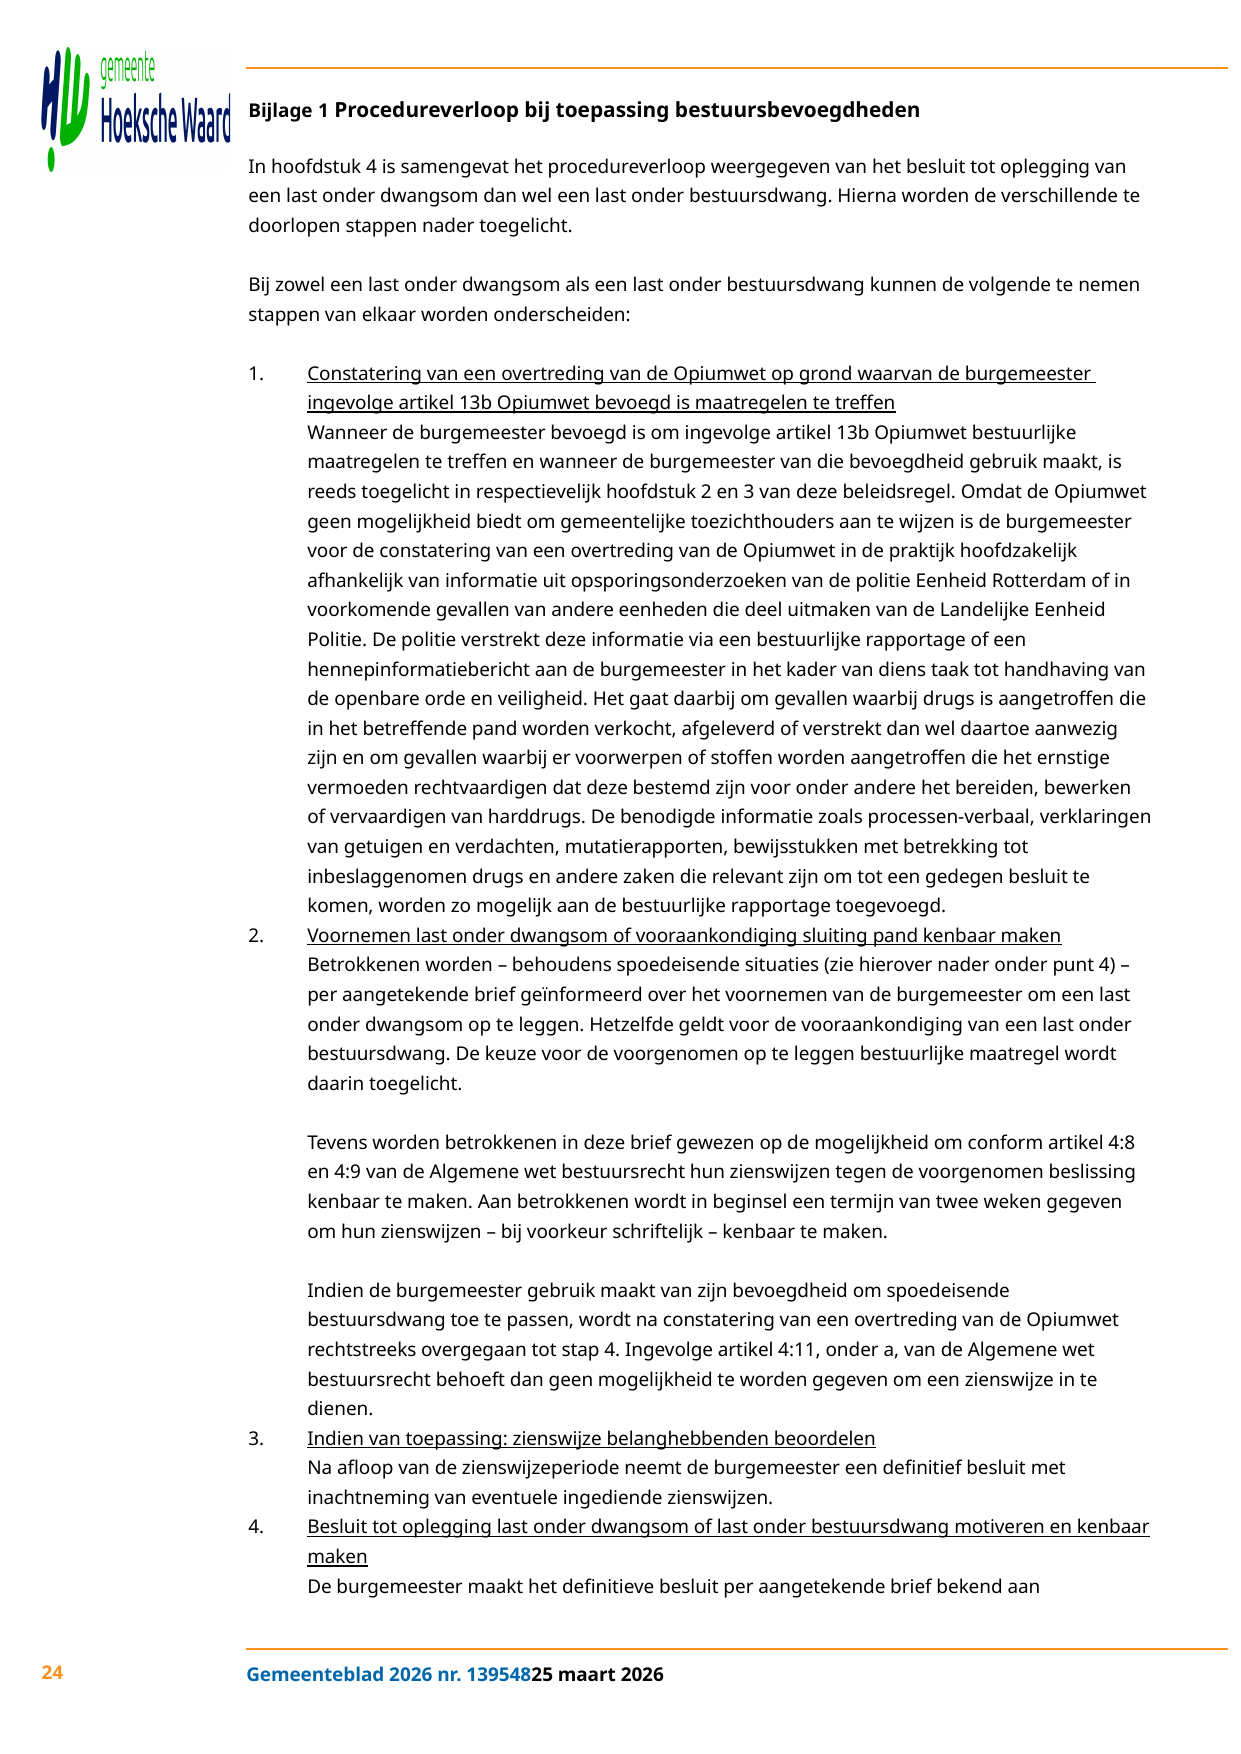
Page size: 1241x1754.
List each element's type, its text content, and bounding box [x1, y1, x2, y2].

list Constatering van een overtreding van de Opiumwet op grond waarvan de burgemeester ingevolge artikel 13b Opiumwet bevoegd is maatregelen te treffen [248, 360, 1152, 415]
text In hoofdstuk 4 is samengevat het procedureverloop weergegeven van het besluit tot oplegging van een last onder dwangsom dan wel een last onder bestuursdwang. Hierna worden de verschillende te doorlopen stappen nader toegelicht. [248, 153, 1152, 238]
list Indien van toepassing: zienswijze belanghebbenden beoordelen [248, 1425, 1152, 1451]
list Na afloop van de zienswijzeperiode neemt de burgemeester een definitief besluit met inachtneming van eventuele ingediende zienswijzen. [248, 1454, 1152, 1510]
list Besluit tot oplegging last onder dwangsom of last onder bestuursdwang motiveren en kenbaar maken [248, 1514, 1152, 1569]
text Bijlage 1 Procedureverloop bij toepassing bestuursbevoegdheden [248, 95, 1152, 123]
list Betrokkenen worden – behoudens spoedeisende situaties (zie hierover nader onder punt 4) – per aangetekende brief geïnformeerd over het voornemen van de burgemeester om een last onder dwangsom op te leggen. Hetzelfde geldt voor de vooraankondiging van een last onder bestuursdwang. De keuze voor de voorgenomen op te leggen bestuurlijke maatregel wordt daarin toegelicht. [248, 952, 1152, 1096]
list Tevens worden betrokkenen in deze brief gewezen op de mogelijkheid om conform artikel 4:8 en 4:9 van de Algemene wet bestuursrecht hun zienswijzen tegen de voorgenomen beslissing kenbaar te maken. Aan betrokkenen wordt in beginsel een termijn van twee weken gegeven om hun zienswijzen – bij voorkeur schriftelijk – kenbaar te maken. [248, 1129, 1152, 1244]
list Indien de burgemeester gebruik maakt van zijn bevoegdheid om spoedeisende bestuursdwang toe te passen, wordt na constatering van een overtreding van de Opiumwet rechtstreeks overgegaan tot stap 4. Ingevolge artikel 4:11, onder a, van de Algemene wet bestuursrecht behoeft dan geen mogelijkheid te worden gegeven om een zienswijze in te dienen. [248, 1277, 1152, 1421]
list Wanneer de burgemeester bevoegd is om ingevolge artikel 13b Opiumwet bestuurlijke maatregelen te treffen en wanneer de burgemeester van die bevoegdheid gebruik maakt, is reeds toegelicht in respectievelijk hoofdstuk 2 en 3 van deze beleidsregel. Omdat de Opiumwet geen mogelijkheid biedt om gemeentelijke toezichthouders aan te wijzen is de burgemeester voor de constatering van een overtreding van de Opiumwet in de praktijk hoofdzakelijk afhankelijk van informatie uit opsporingsonderzoeken van de politie Eenheid Rotterdam of in voorkomende gevallen van andere eenheden die deel uitmaken van de Landelijke Eenheid Politie. De politie verstrekt deze informatie via een bestuurlijke rapportage of een hennepinformatiebericht aan de burgemeester in het kader van diens taak tot handhaving van de openbare orde en veiligheid. Het gaat daarbij om gevallen waarbij drugs is aangetroffen die in het betreffende pand worden verkocht, afgeleverd of verstrekt dan wel daartoe aanwezig zijn en om gevallen waarbij er voorwerpen of stoffen worden aangetroffen die het ernstige vermoeden rechtvaardigen dat deze bestemd zijn voor onder andere het bereiden, bewerken of vervaardigen van harddrugs. De benodigde informatie zoals processen-verbaal, verklaringen van getuigen en verdachten, mutatierapporten, bewijsstukken met betrekking tot inbeslaggenomen drugs en andere zaken die relevant zijn om tot een gedegen besluit te komen, worden zo mogelijk aan de bestuurlijke rapportage toegevoegd. [248, 419, 1152, 918]
list Voornemen last onder dwangsom of vooraankondiging sluiting pand kenbaar maken [248, 922, 1152, 948]
picture [41, 47, 231, 172]
list De burgemeester maakt het definitieve besluit per aangetekende brief bekend aan [248, 1573, 1152, 1599]
text Bij zowel een last onder dwangsom als een last onder bestuursdwang kunnen de volgende te nemen stappen van elkaar worden onderscheiden: [248, 271, 1152, 327]
